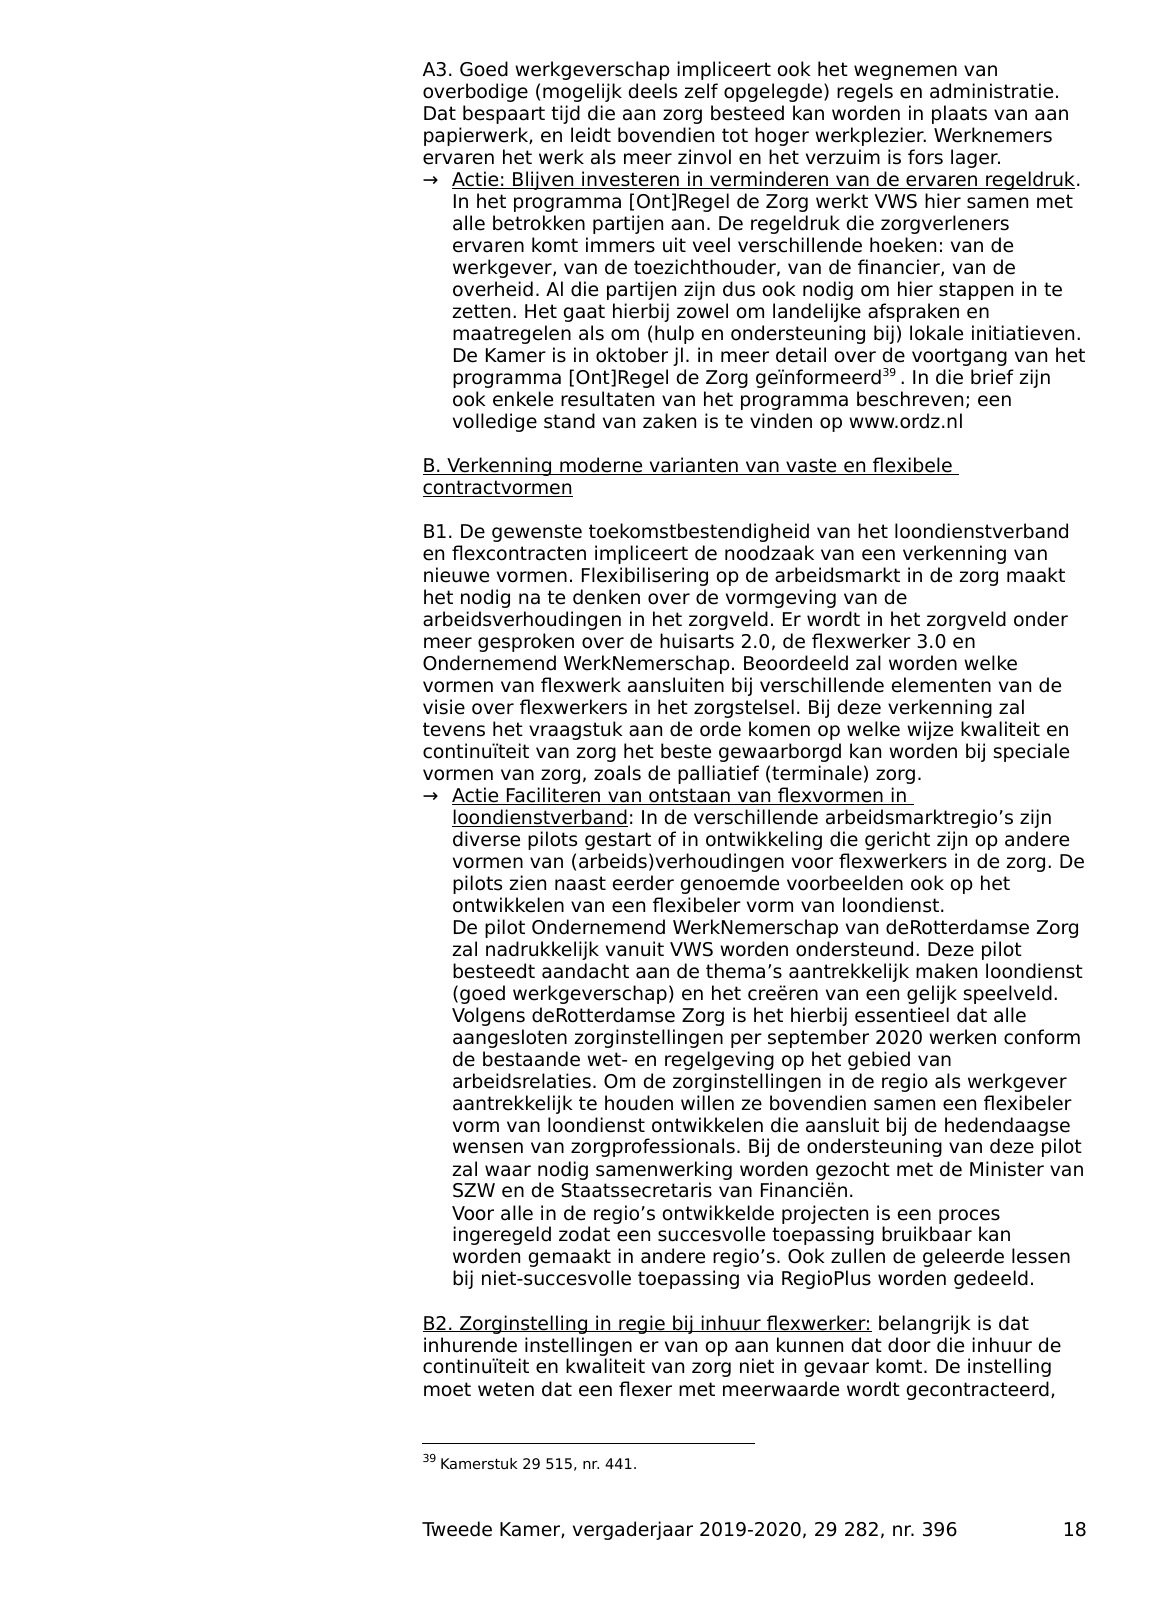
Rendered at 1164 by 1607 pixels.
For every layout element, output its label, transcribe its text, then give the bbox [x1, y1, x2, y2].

text A3. Goed werkgeverschap impliceert ook het wegnemen van overbodige (mogelijk deels zelf opgelegde) regels en administratie. Dat bespaart tijd die aan zorg besteed kan worden in plaats van aan papierwerk, en leidt bovendien tot hoger werkplezier. Werknemers ervaren het werk als meer zinvol en het verzuim is fors lager. [422, 59, 1087, 169]
subtitle B. Verkenning moderne varianten van vaste en flexibele contractvormen [422, 455, 1087, 499]
text Kamerstuk 29 515, nr. 441. [422, 1452, 1087, 1474]
text B2. Zorginstelling in regie bij inhuur flexwerker: belangrijk is dat inhurende instellingen er van op aan kunnen dat door die inhuur de continuïteit en kwaliteit van zorg niet in gevaar komt. De instelling moet weten dat een flexer met meerwaarde wordt gecontracteerd, [422, 1312, 1087, 1400]
text → Actie: Blijven investeren in verminderen van de ervaren regeldruk. In het programma [Ont]Regel de Zorg werkt VWS hier samen met alle betrokken partijen aan. De regeldruk die zorgverleners ervaren komt immers uit veel verschillende hoeken: van de werkgever, van de toezichthouder, van de financier, van de overheid. Al die partijen zijn dus ook nodig om hier stappen in te zetten. Het gaat hierbij zowel om landelijke afspraken en maatregelen als om (hulp en ondersteuning bij) lokale initiatieven. De Kamer is in oktober jl. in meer detail over de voortgang van het programma [Ont]Regel de Zorg geïnformeerd. In die brief zijn ook enkele resultaten van het programma beschreven; een volledige stand van zaken is te vinden op www.ordz.nl [422, 169, 1087, 433]
text De pilot Ondernemend WerkNemerschap van deRotterdamse Zorg zal nadrukkelijk vanuit VWS worden ondersteund. Deze pilot besteedt aandacht aan de thema’s aantrekkelijk maken loondienst (goed werkgeverschap) en het creëren van een gelijk speelveld. Volgens deRotterdamse Zorg is het hierbij essentieel dat alle aangesloten zorginstellingen per september 2020 werken conform de bestaande wet- en regelgeving op het gebied van arbeidsrelaties. Om de zorginstellingen in de regio als werkgever aantrekkelijk te houden willen ze bovendien samen een flexibeler vorm van loondienst ontwikkelen die aansluit bij de hedendaagse wensen van zorgprofessionals. Bij de ondersteuning van deze pilot zal waar nodig samenwerking worden gezocht met de Minister van SZW en de Staatssecretaris van Financiën. [452, 917, 1087, 1202]
text → Actie Faciliteren van ontstaan van flexvormen in loondienstverband: In de verschillende arbeidsmarktregio’s zijn diverse pilots gestart of in ontwikkeling die gericht zijn op andere vormen van (arbeids)verhoudingen voor flexwerkers in de zorg. De pilots zien naast eerder genoemde voorbeelden ook op het ontwikkelen van een flexibeler vorm van loondienst. [422, 785, 1087, 917]
text Voor alle in de regio’s ontwikkelde projecten is een proces ingeregeld zodat een succesvolle toepassing bruikbaar kan worden gemaakt in andere regio’s. Ook zullen de geleerde lessen bij niet-succesvolle toepassing via RegioPlus worden gedeeld. [452, 1202, 1087, 1290]
text B1. De gewenste toekomstbestendigheid van het loondienstverband en flexcontracten impliceert de noodzaak van een verkenning van nieuwe vormen. Flexibilisering op de arbeidsmarkt in de zorg maakt het nodig na te denken over de vormgeving van de arbeidsverhoudingen in het zorgveld. Er wordt in het zorgveld onder meer gesproken over de huisarts 2.0, de flexwerker 3.0 en Ondernemend WerkNemerschap. Beoordeeld zal worden welke vormen van flexwerk aansluiten bij verschillende elementen van de visie over flexwerkers in het zorgstelsel. Bij deze verkenning zal tevens het vraagstuk aan de orde komen op welke wijze kwaliteit en continuïteit van zorg het beste gewaarborgd kan worden bij speciale vormen van zorg, zoals de palliatief (terminale) zorg. [422, 521, 1087, 785]
